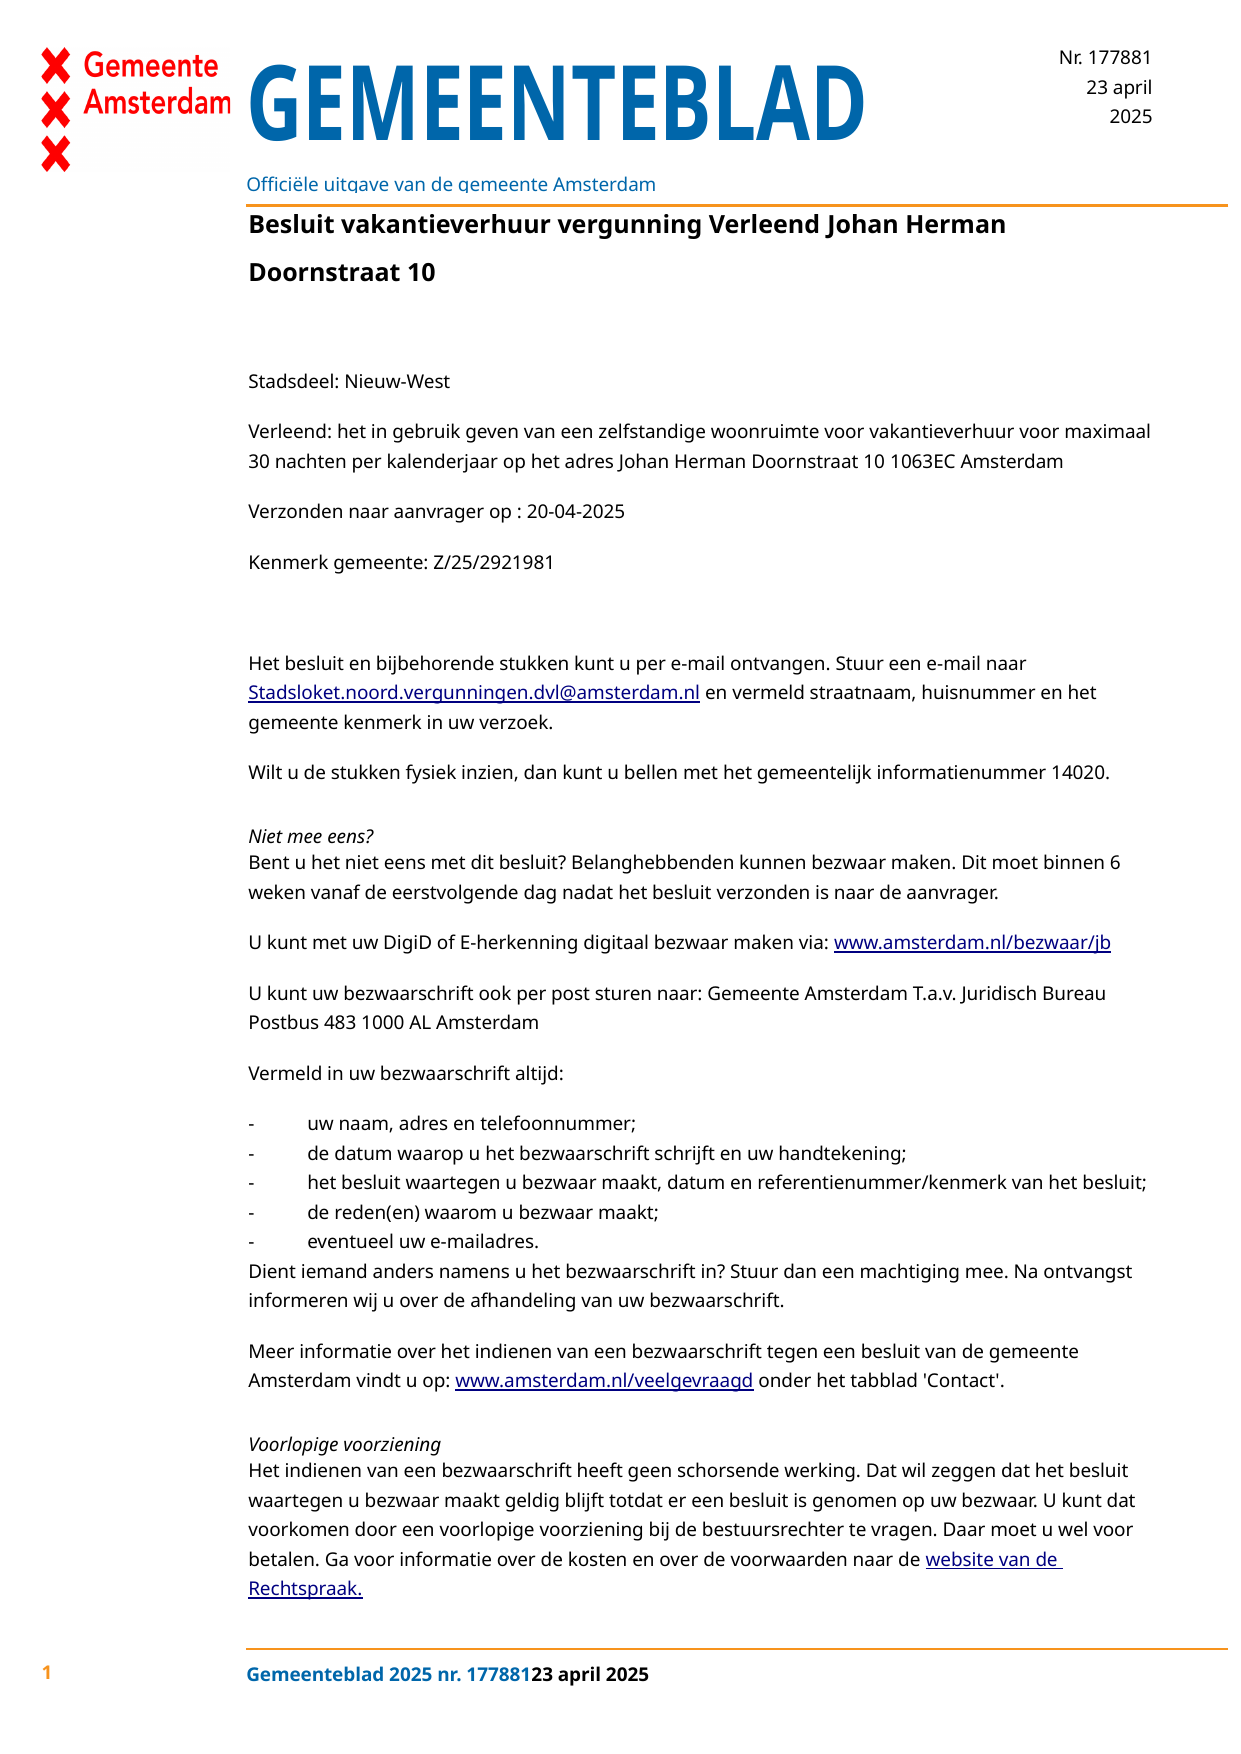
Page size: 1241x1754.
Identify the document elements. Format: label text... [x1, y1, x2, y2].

text Meer informatie over het indienen van een bezwaarschrift tegen een besluit van de gemeente Amsterdam vindt u op: www.amsterdam.nl/veelgevraagd onder het tabblad 'Contact'. [248, 1338, 1152, 1393]
list het besluit waartegen u bezwaar maakt, datum en referentienummer/kenmerk van het besluit; [248, 1169, 1152, 1195]
text U kunt met uw DigiD of E-herkenning digitaal bezwaar maken via: www.amsterdam.nl/bezwaar/jb [248, 929, 1152, 955]
text Voorlopige voorziening [248, 1432, 1152, 1457]
text Bent u het niet eens met dit besluit? Belanghebbenden kunnen bezwaar maken. Dit moet binnen 6 weken vanaf de eerstvolgende dag nadat het besluit verzonden is naar de aanvrager. [248, 849, 1152, 904]
picture [41, 47, 231, 172]
text Vermeld in uw bezwaarschrift altijd: [248, 1060, 1152, 1085]
text Verzonden naar aanvrager op : 20-04-2025 [248, 499, 1152, 524]
list uw naam, adres en telefoonnummer; [248, 1110, 1152, 1136]
text Niet mee eens? [248, 823, 1152, 849]
text Dient iemand anders namens u het bezwaarschrift in? Stuur dan een machtiging mee. Na ontvangst informeren wij u over de afhandeling van uw bezwaarschrift. [248, 1258, 1152, 1313]
text Wilt u de stukken fysiek inzien, dan kunt u bellen met het gemeentelijk informatienummer 14020. [248, 759, 1152, 785]
text Het indienen van een bezwaarschrift heeft geen schorsende werking. Dat wil zeggen dat het besluit waartegen u bezwaar maakt geldig blijft totdat er een besluit is genomen op uw bezwaar. U kunt dat voorkomen door een voorlopige voorziening bij de bestuursrechter te vragen. Daar moet u wel voor betalen. Ga voor informatie over de kosten en over de voorwaarden naar de website van de Rechtspraak. [248, 1457, 1152, 1601]
text Het besluit en bijbehorende stukken kunt u per e-mail ontvangen. Stuur een e-mail naar Stadsloket.noord.vergunningen.dvl@amsterdam.nl en vermeld straatnaam, huisnummer en het gemeente kenmerk in uw verzoek. [248, 650, 1152, 735]
text Stadsdeel: Nieuw-West [248, 368, 1152, 394]
list de datum waarop u het bezwaarschrift schrijft en uw handtekening; [248, 1140, 1152, 1165]
text U kunt uw bezwaarschrift ook per post sturen naar: Gemeente Amsterdam T.a.v. Juridisch Bureau Postbus 483 1000 AL Amsterdam [248, 980, 1152, 1035]
list de reden(en) waarom u bezwaar maakt; [248, 1199, 1152, 1224]
text Besluit vakantieverhuur vergunning Verleend Johan Herman Doornstraat 10 [248, 207, 1152, 288]
text Verleend: het in gebruik geven van een zelfstandige woonruimte voor vakantieverhuur voor maximaal 30 nachten per kalenderjaar op het adres Johan Herman Doornstraat 10 1063EC Amsterdam [248, 419, 1152, 474]
list eventueel uw e-mailadres. [248, 1228, 1152, 1254]
text Kenmerk gemeente: Z/25/2921981 [248, 549, 1152, 575]
